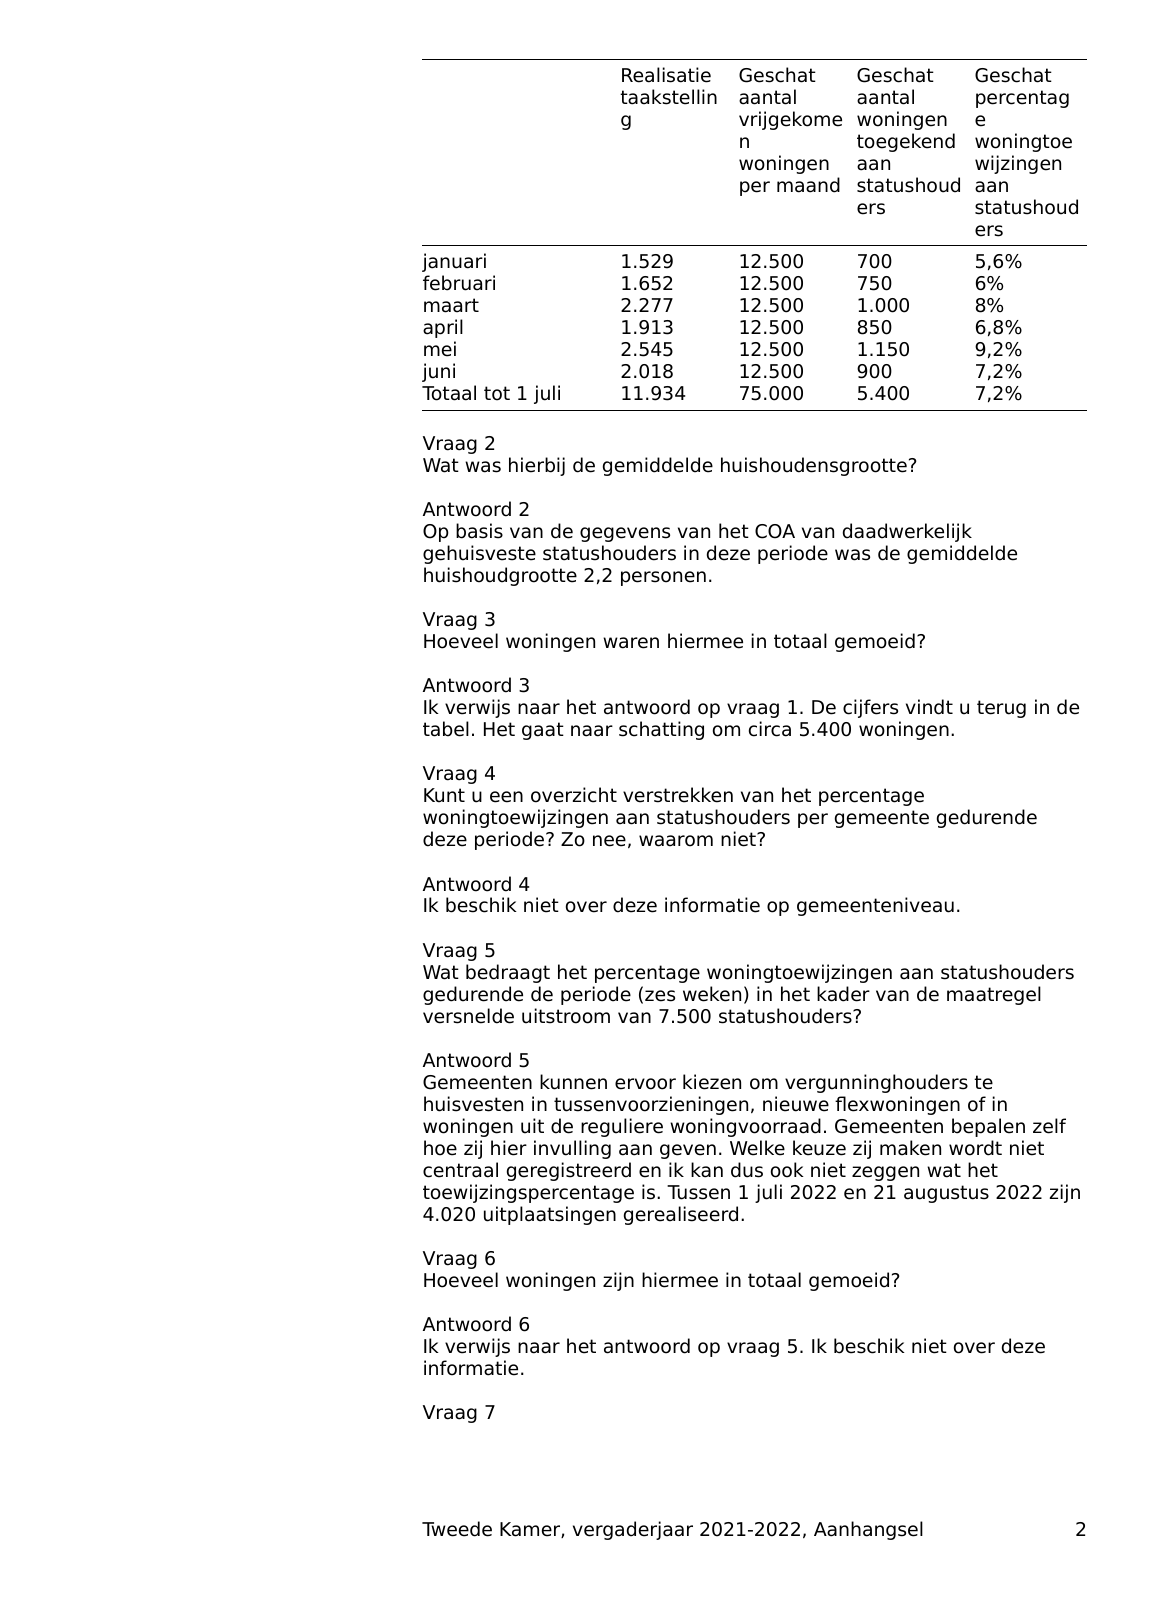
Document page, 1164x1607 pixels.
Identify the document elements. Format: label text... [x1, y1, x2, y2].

table_header Geschat aantal vrijgekomen woningen per maand [732, 60, 850, 245]
text Vraag 6 [422, 1248, 1087, 1270]
table_cell 900 [850, 361, 968, 383]
table_cell 8% [969, 295, 1087, 317]
table_cell 11.934 [614, 383, 732, 409]
table_cell mei [422, 339, 614, 361]
table_cell 75.000 [732, 383, 850, 409]
text Gemeenten kunnen ervoor kiezen om vergunninghouders te huisvesten in tussenvoorzieningen, nieuwe flexwoningen of in woningen uit de reguliere woningvoorraad. Gemeenten bepalen zelf hoe zij hier invulling aan geven. Welke keuze zij maken wordt niet centraal geregistreerd en ik kan dus ook niet zeggen wat het toewijzingspercentage is. Tussen 1 juli 2022 en 21 augustus 2022 zijn 4.020 uitplaatsingen gerealiseerd. [422, 1072, 1087, 1226]
text Antwoord 3 [422, 675, 1087, 697]
table_cell 2.545 [614, 339, 732, 361]
table_cell 1.913 [614, 317, 732, 339]
table_cell 1.000 [850, 295, 968, 317]
table_cell april [422, 317, 614, 339]
text Hoeveel woningen waren hiermee in totaal gemoeid? [422, 631, 1087, 653]
table_header Realisatie taakstelling [614, 60, 732, 245]
table_cell 12.500 [732, 295, 850, 317]
table_cell 750 [850, 273, 968, 295]
table_cell 7,2% [969, 383, 1087, 409]
table_cell 7,2% [969, 361, 1087, 383]
table_cell 5,6% [969, 246, 1087, 273]
table_cell Totaal tot 1 juli [422, 383, 614, 409]
text Antwoord 4 [422, 873, 1087, 895]
table_cell 12.500 [732, 246, 850, 273]
table_cell 2.018 [614, 361, 732, 383]
text Wat bedraagt het percentage woningtoewijzingen aan statushouders gedurende de periode (zes weken) in het kader van de maatregel versnelde uitstroom van 7.500 statushouders? [422, 962, 1087, 1027]
text Ik beschik niet over deze informatie op gemeenteniveau. [422, 895, 1087, 917]
table_cell 9,2% [969, 339, 1087, 361]
table_header [422, 60, 614, 245]
text Vraag 4 [422, 763, 1087, 785]
text Ik verwijs naar het antwoord op vraag 1. De cijfers vindt u terug in de tabel. Het gaat naar schatting om circa 5.400 woningen. [422, 697, 1087, 741]
table_cell februari [422, 273, 614, 295]
table_cell januari [422, 246, 614, 273]
table_cell maart [422, 295, 614, 317]
table_cell 12.500 [732, 361, 850, 383]
table_header Geschat aantal woningen toegekend aan statushouders [850, 60, 968, 245]
table_cell 12.500 [732, 317, 850, 339]
text Antwoord 2 [422, 499, 1087, 521]
table_cell 700 [850, 246, 968, 273]
text Vraag 5 [422, 939, 1087, 962]
text Hoeveel woningen zijn hiermee in totaal gemoeid? [422, 1270, 1087, 1292]
table_cell 850 [850, 317, 968, 339]
table_cell 5.400 [850, 383, 968, 409]
table_cell 2.277 [614, 295, 732, 317]
table_header Geschat percentage woningtoewijzingen aan statushouders [969, 60, 1087, 245]
text Kunt u een overzicht verstrekken van het percentage woningtoewijzingen aan statushouders per gemeente gedurende deze periode? Zo nee, waarom niet? [422, 785, 1087, 851]
text Vraag 3 [422, 609, 1087, 631]
table_cell 6,8% [969, 317, 1087, 339]
table_cell 1.150 [850, 339, 968, 361]
text Vraag 2 [422, 433, 1087, 455]
text Antwoord 6 [422, 1314, 1087, 1336]
text Vraag 7 [422, 1402, 1087, 1424]
table_cell 1.529 [614, 246, 732, 273]
table_cell 6% [969, 273, 1087, 295]
text Antwoord 5 [422, 1050, 1087, 1072]
table_cell juni [422, 361, 614, 383]
table_cell 1.652 [614, 273, 732, 295]
table_cell 12.500 [732, 273, 850, 295]
text Ik verwijs naar het antwoord op vraag 5. Ik beschik niet over deze informatie. [422, 1336, 1087, 1380]
table_cell 12.500 [732, 339, 850, 361]
text Wat was hierbij de gemiddelde huishoudensgrootte? [422, 455, 1087, 477]
text Op basis van de gegevens van het COA van daadwerkelijk gehuisveste statushouders in deze periode was de gemiddelde huishoudgrootte 2,2 personen. [422, 521, 1087, 587]
